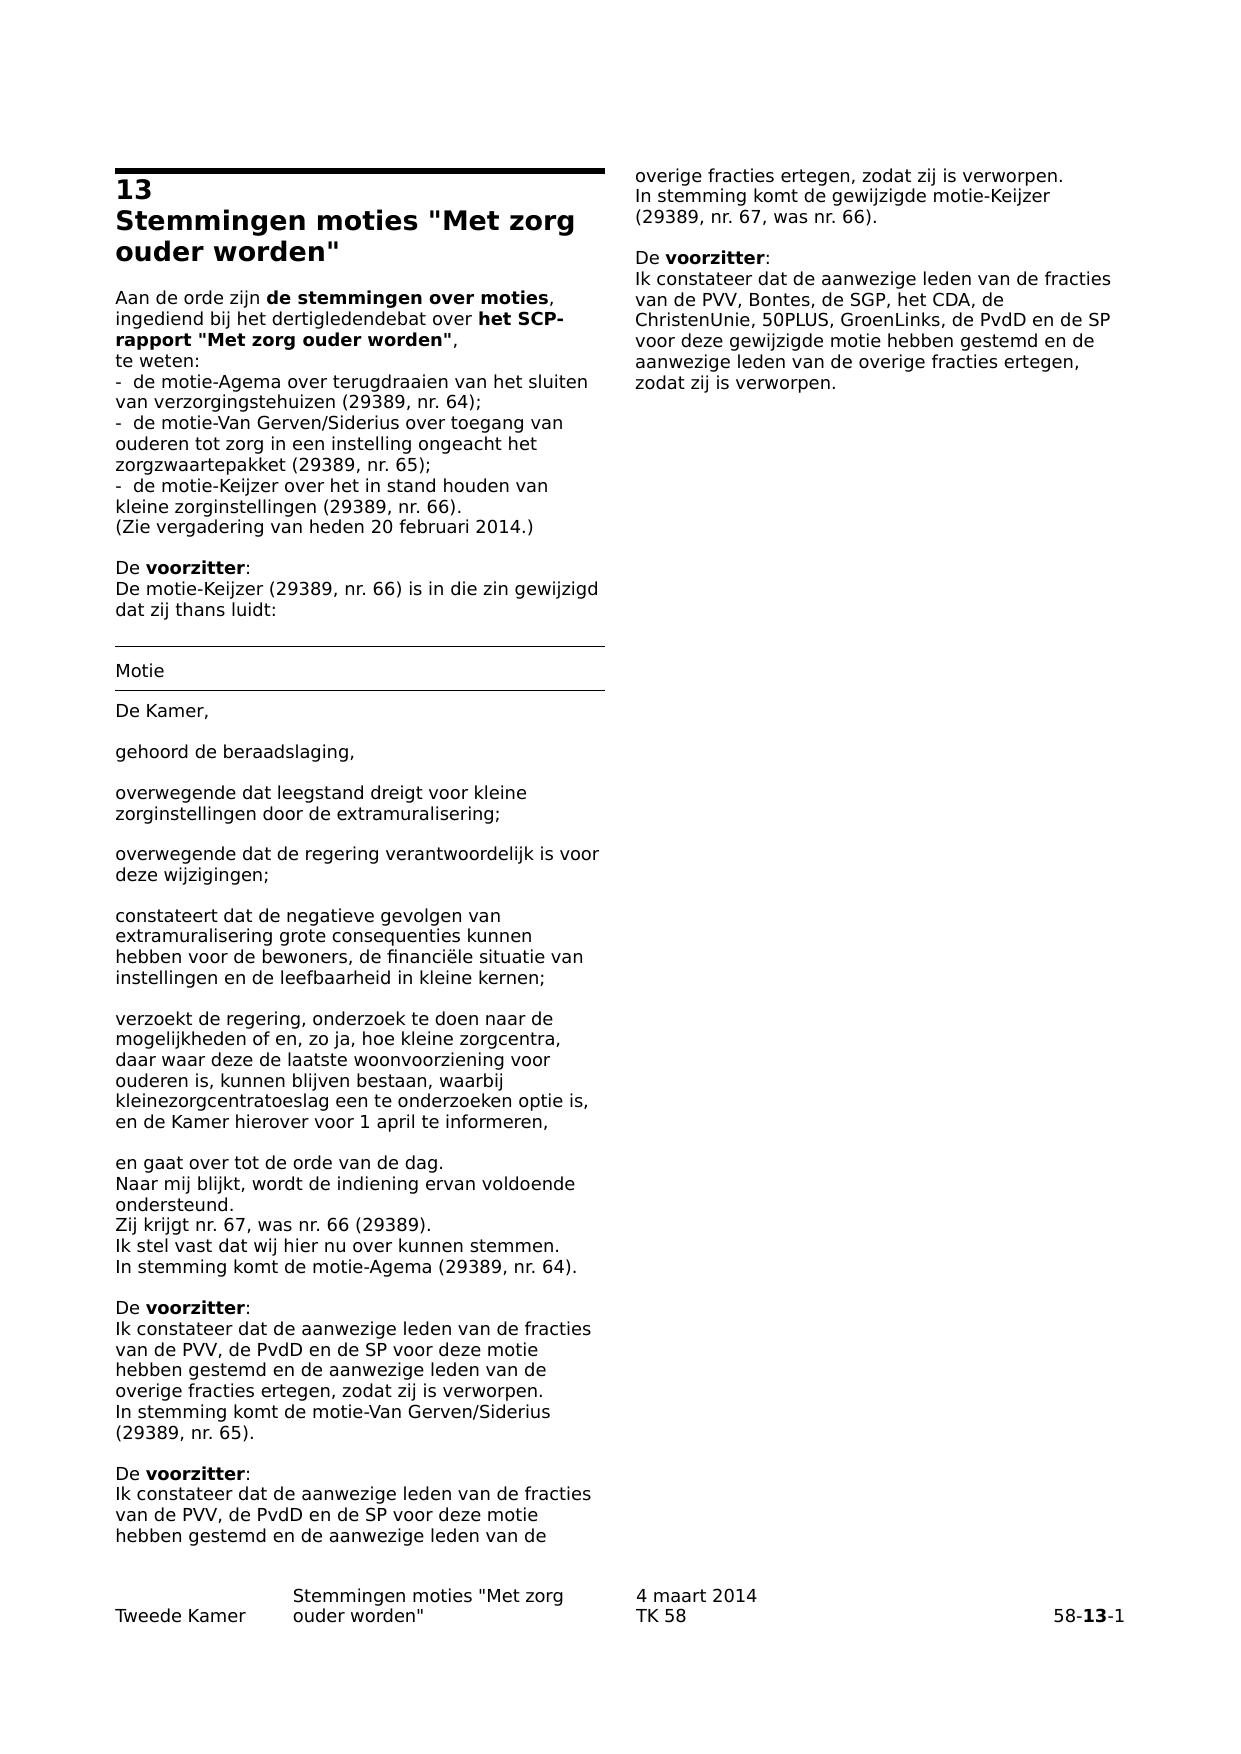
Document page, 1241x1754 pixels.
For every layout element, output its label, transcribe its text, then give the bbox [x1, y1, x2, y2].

text Aan de orde zijn de stemmingen over moties, ingediend bij het dertigledendebat over het SCP-rapport "Met zorg ouder worden", [115, 288, 605, 351]
text Ik constateer dat de aanwezige leden van de fracties van de PVV, de PvdD en de SP voor deze motie hebben gestemd en de aanwezige leden van de overige fracties ertegen, zodat zij is verworpen. [115, 1318, 605, 1402]
text In stemming komt de motie-Van Gerven/Siderius (29389, nr. 65). [115, 1402, 605, 1443]
list de motie-Keijzer over het in stand houden van kleine zorginstellingen (29389, nr. 66). [115, 476, 605, 517]
text en gaat over tot de orde van de dag. [115, 1153, 605, 1173]
text In stemming komt de gewijzigde motie-Keijzer (29389, nr. 67, was nr. 66). [635, 186, 1125, 228]
text te weten: [115, 351, 605, 371]
text Naar mij blijkt, wordt de indiening ervan voldoende ondersteund. [115, 1173, 605, 1215]
text overwegende dat leegstand dreigt voor kleine zorginstellingen door de extramuralisering; [115, 783, 605, 824]
text overwegende dat de regering verantwoordelijk is voor deze wijzigingen; [115, 844, 605, 886]
text De Kamer, [115, 701, 605, 722]
text Motie [115, 660, 605, 681]
title 13 Stemmingen moties "Met zorg ouder worden" [115, 174, 605, 268]
text De motie-Keijzer (29389, nr. 66) is in die zin gewijzigd dat zij thans luidt: [115, 579, 605, 621]
list de motie-Van Gerven/Siderius over toegang van ouderen tot zorg in een instelling ongeacht het zorgzwaartepakket (29389, nr. 65); [115, 413, 605, 476]
text Ik stel vast dat wij hier nu over kunnen stemmen. [115, 1236, 605, 1257]
list de motie-Agema over terugdraaien van het sluiten van verzorgingstehuizen (29389, nr. 64); [115, 371, 605, 413]
text De voorzitter: [115, 1298, 605, 1318]
text (Zie vergadering van heden 20 februari 2014.) [115, 517, 605, 538]
text In stemming komt de motie-Agema (29389, nr. 64). [115, 1257, 605, 1278]
text Ik constateer dat de aanwezige leden van de fracties van de PVV, de PvdD en de SP voor deze motie hebben gestemd en de aanwezige leden van de [115, 1484, 605, 1547]
text verzoekt de regering, onderzoek te doen naar de mogelijkheden of en, zo ja, hoe kleine zorgcentra, daar waar deze de laatste woonvoorziening voor ouderen is, kunnen blijven bestaan, waarbij kleinezorgcentratoeslag een te onderzoeken optie is, en de Kamer hierover voor 1 april te informeren, [115, 1008, 605, 1133]
text De voorzitter: [635, 248, 1125, 268]
text overige fracties ertegen, zodat zij is verworpen. [635, 165, 1125, 186]
text Zij krijgt nr. 67, was nr. 66 (29389). [115, 1215, 605, 1236]
text Ik constateer dat de aanwezige leden van de fracties van de PVV, Bontes, de SGP, het CDA, de ChristenUnie, 50PLUS, GroenLinks, de PvdD en de SP voor deze gewijzigde motie hebben gestemd en de aanwezige leden van de overige fracties ertegen, zodat zij is verworpen. [635, 268, 1125, 393]
text constateert dat de negatieve gevolgen van extramuralisering grote consequenties kunnen hebben voor de bewoners, de financiële situatie van instellingen en de leefbaarheid in kleine kernen; [115, 906, 605, 988]
text De voorzitter: [115, 558, 605, 579]
text gehoord de beraadslaging, [115, 742, 605, 763]
text De voorzitter: [115, 1463, 605, 1484]
